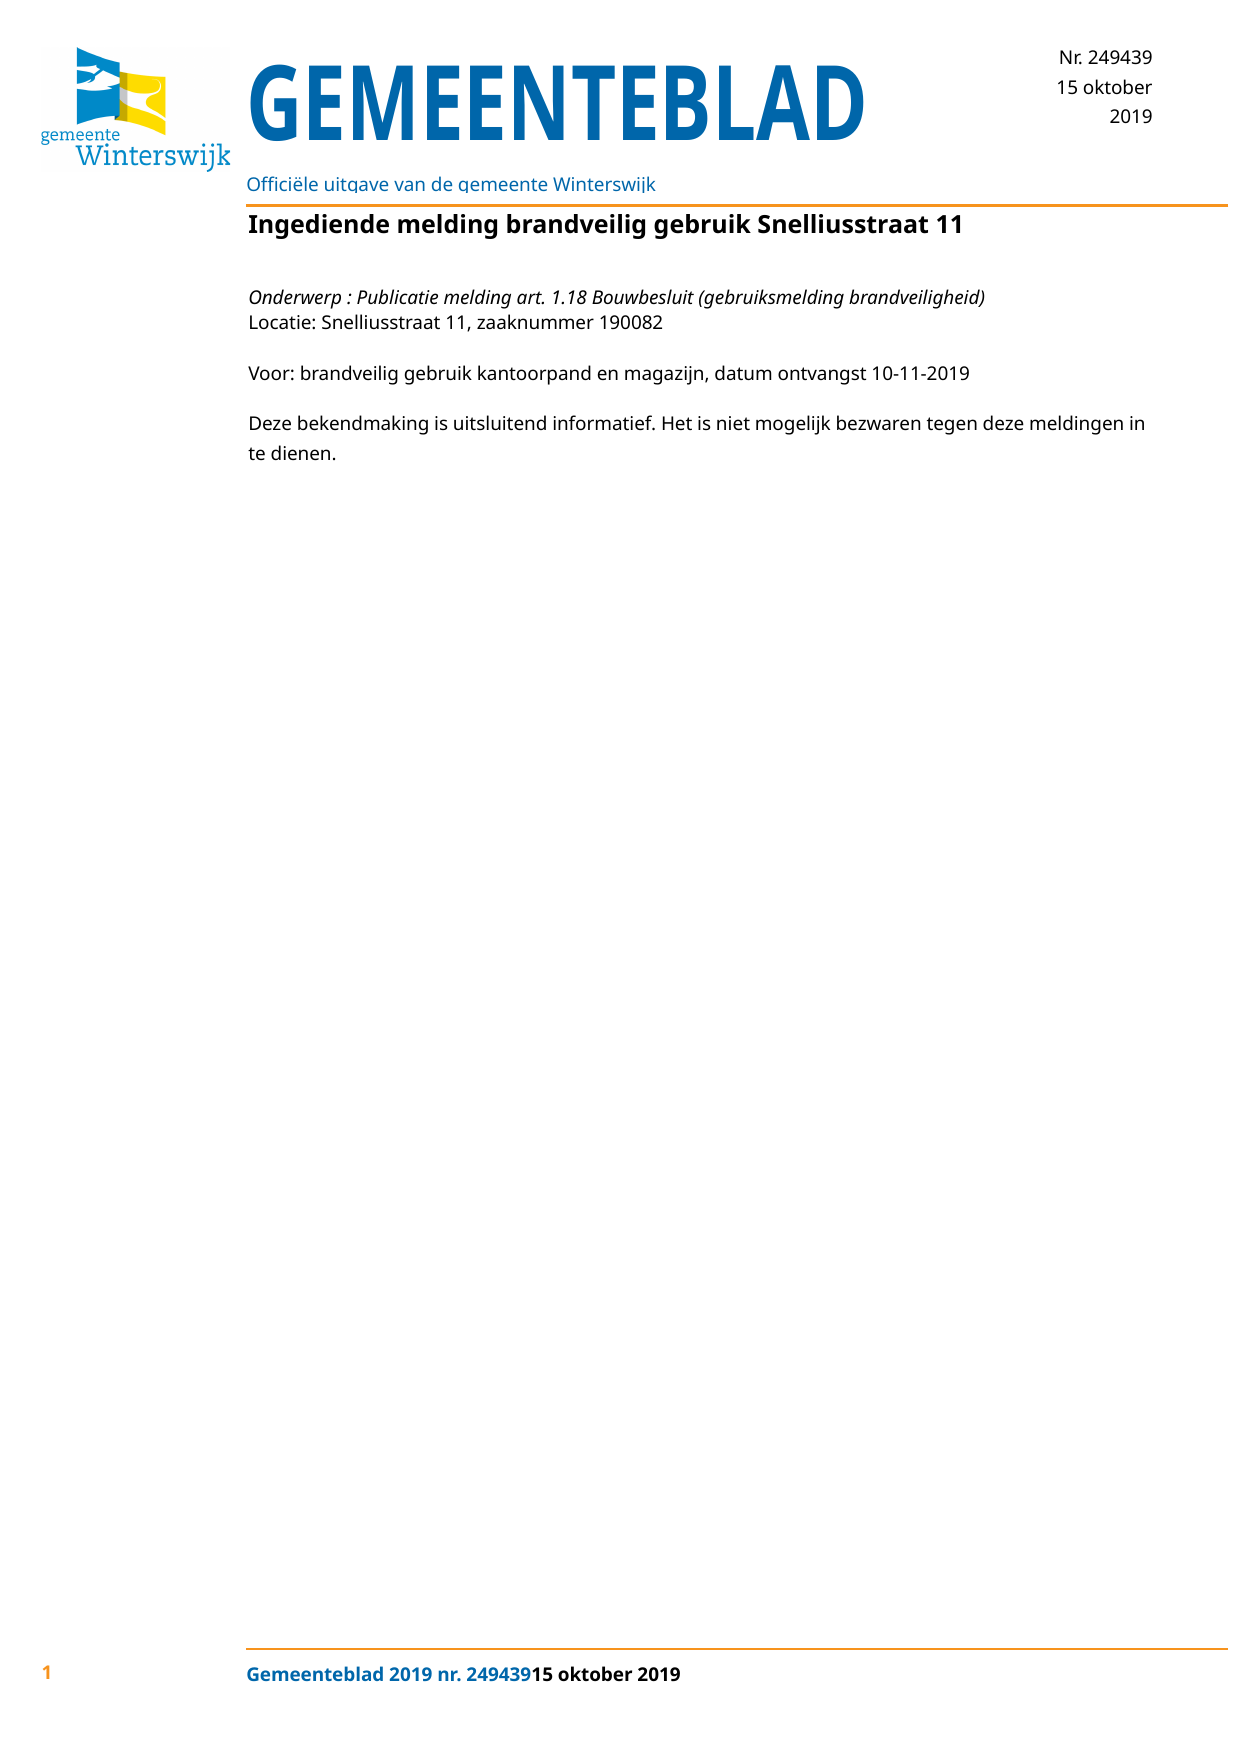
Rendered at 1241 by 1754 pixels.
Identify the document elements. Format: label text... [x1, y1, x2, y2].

text Voor: brandveilig gebruik kantoorpand en magazijn, datum ontvangst 10-11-2019 [248, 360, 1152, 386]
picture [41, 47, 231, 172]
picture [225, 153, 231, 162]
text Ingediende melding brandveilig gebruik Snelliusstraat 11 [248, 207, 1152, 241]
text Onderwerp : Publicatie melding art. 1.18 Bouwbesluit (gebruiksmelding brandveiligheid) [248, 284, 1152, 309]
text Deze bekendmaking is uitsluitend informatief. Het is niet mogelijk bezwaren tegen deze meldingen in te dienen. [248, 410, 1152, 466]
text Locatie: Snelliusstraat 11, zaaknummer 190082 [248, 309, 1152, 335]
